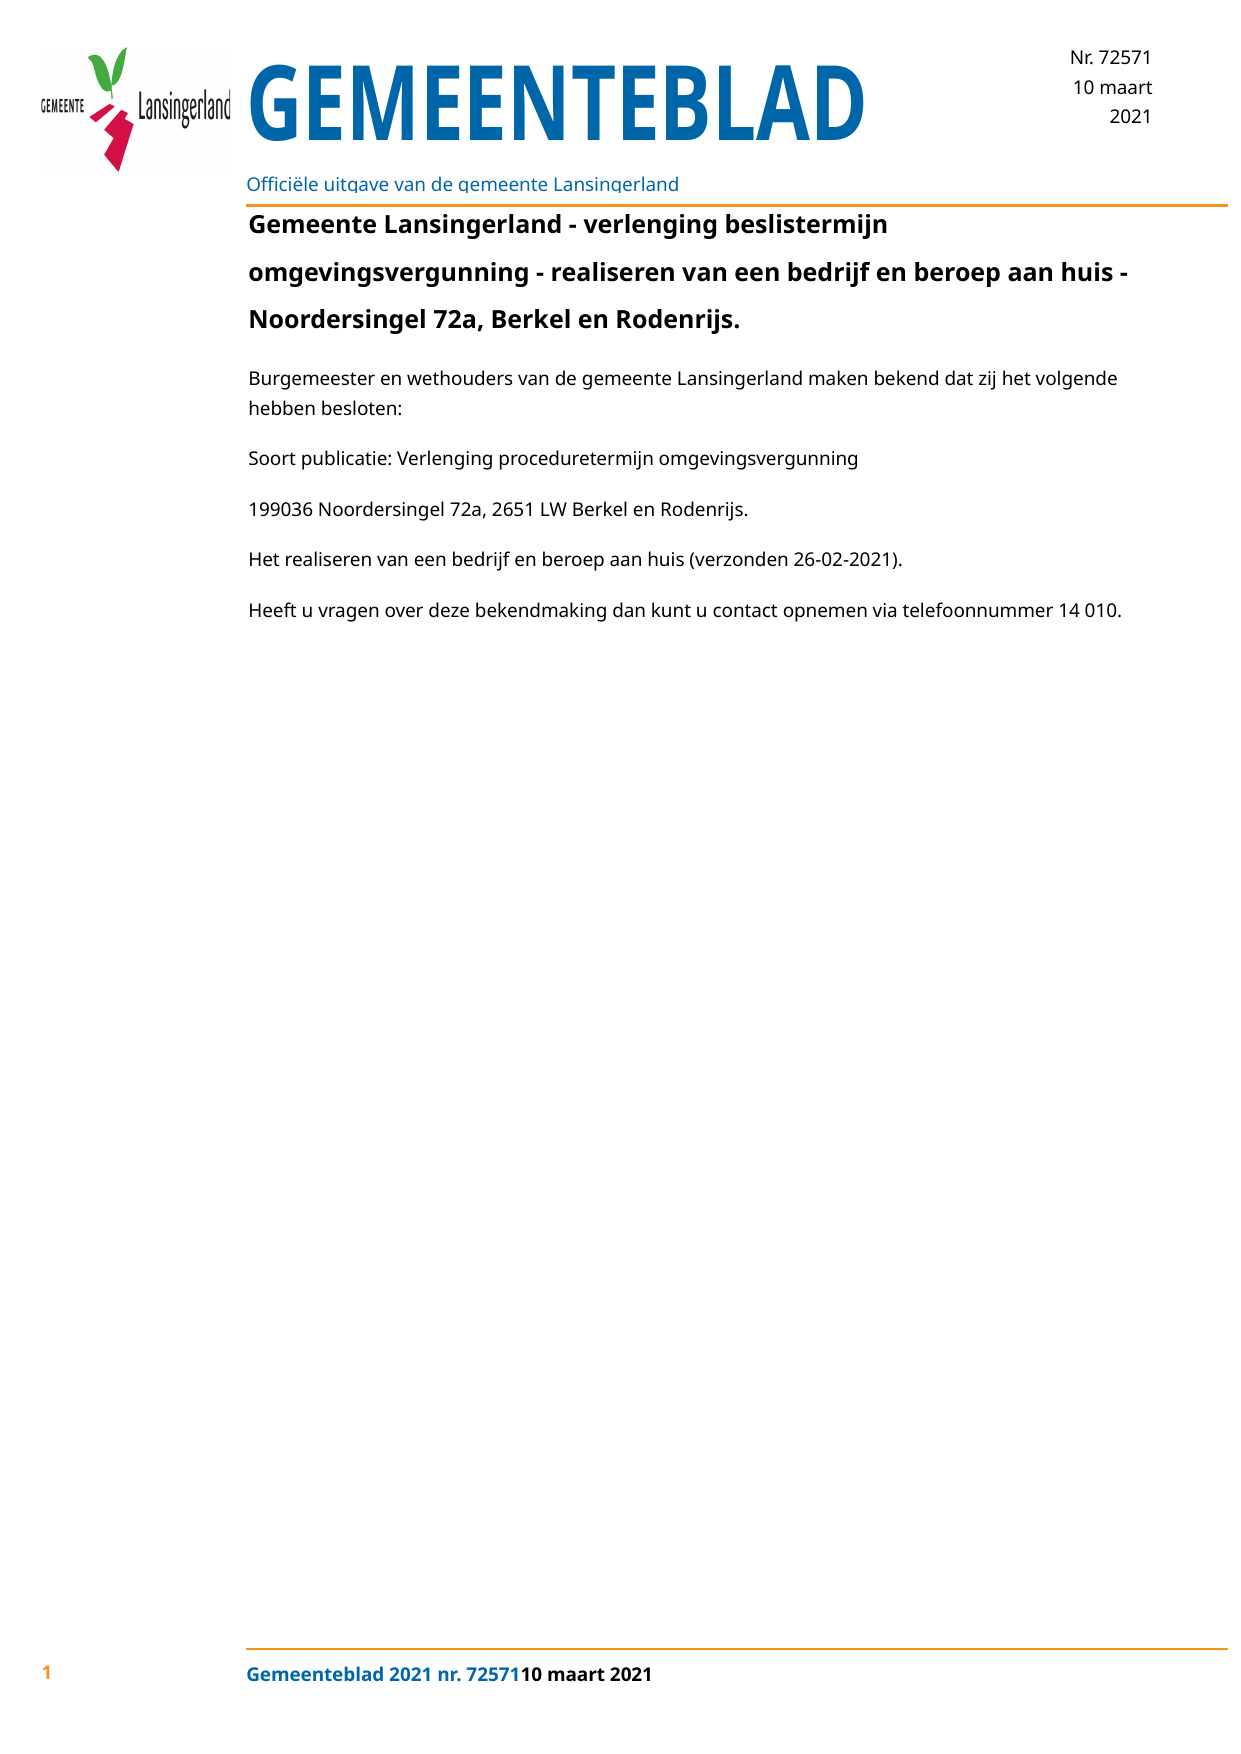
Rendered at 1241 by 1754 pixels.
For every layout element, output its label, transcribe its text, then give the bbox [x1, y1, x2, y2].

text Heeft u vragen over deze bekendmaking dan kunt u contact opnemen via telefoonnummer 14 010. [248, 597, 1152, 622]
picture [41, 47, 231, 172]
text Burgemeester en wethouders van de gemeente Lansingerland maken bekend dat zij het volgende hebben besloten: [248, 366, 1152, 421]
text Het realiseren van een bedrijf en beroep aan huis (verzonden 26-02-2021). [248, 546, 1152, 572]
text 199036 Noordersingel 72a, 2651 LW Berkel en Rodenrijs. [248, 496, 1152, 522]
text Gemeente Lansingerland - verlenging beslistermijn omgevingsvergunning - realiseren van een bedrijf en beroep aan huis - Noordersingel 72a, Berkel en Rodenrijs. [248, 207, 1152, 336]
text Soort publicatie: Verlenging proceduretermijn omgevingsvergunning [248, 446, 1152, 471]
